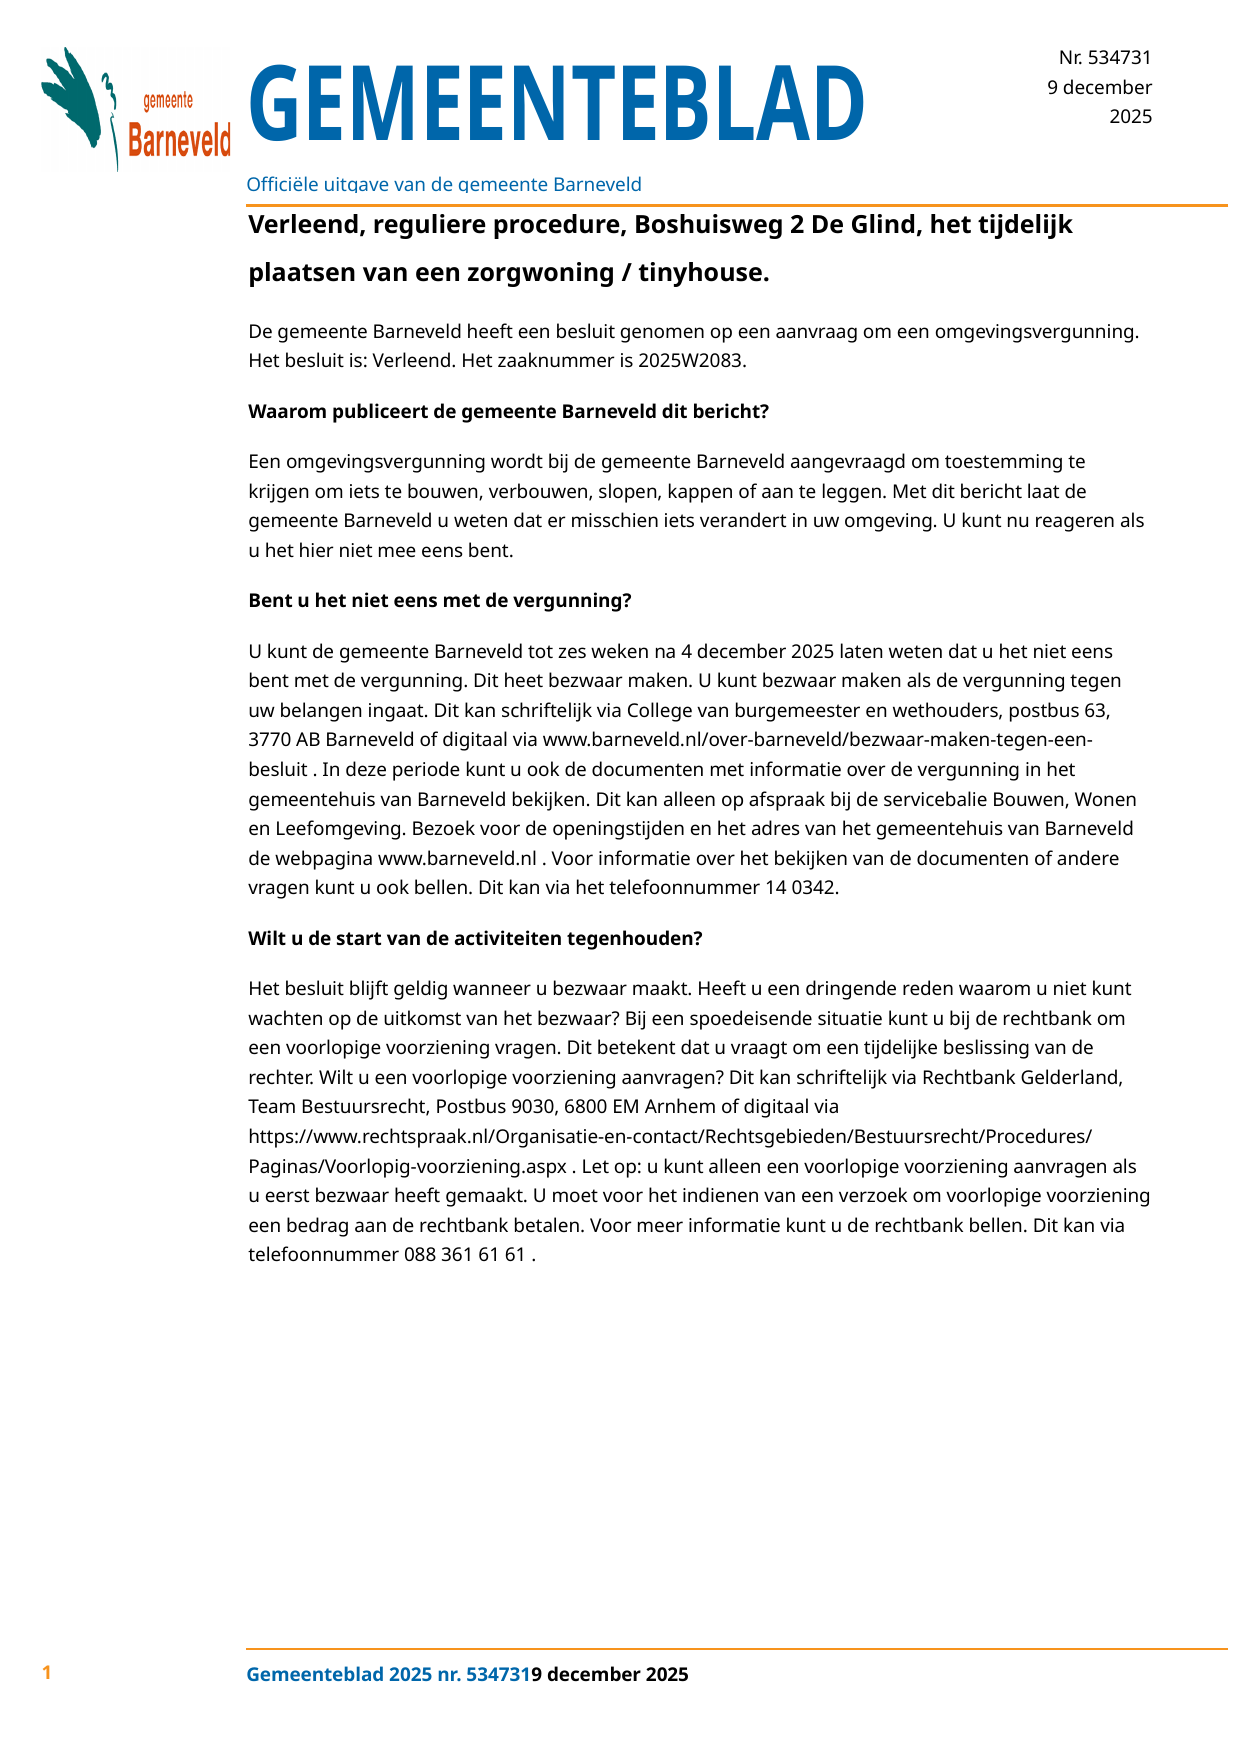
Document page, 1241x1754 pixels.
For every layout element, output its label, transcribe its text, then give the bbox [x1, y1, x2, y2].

text Waarom publiceert de gemeente Barneveld dit bericht? [248, 398, 1152, 424]
text Wilt u de start van de activiteiten tegenhouden? [248, 925, 1152, 951]
text U kunt de gemeente Barneveld tot zes weken na 4 december 2025 laten weten dat u het niet eens bent met de vergunning. Dit heet bezwaar maken. U kunt bezwaar maken als de vergunning tegen uw belangen ingaat. Dit kan schriftelijk via College van burgemeester en wethouders, postbus 63, 3770 AB Barneveld of digitaal via www.barneveld.nl/over-barneveld/bezwaar-maken-tegen-een-besluit . In deze periode kunt u ook de documenten met informatie over de vergunning in het gemeentehuis van Barneveld bekijken. Dit kan alleen op afspraak bij de servicebalie Bouwen, Wonen en Leefomgeving. Bezoek voor de openingstijden en het adres van het gemeentehuis van Barneveld de webpagina www.barneveld.nl . Voor informatie over het bekijken van de documenten of andere vragen kunt u ook bellen. Dit kan via het telefoonnummer 14 0342. [248, 638, 1152, 900]
text Verleend, reguliere procedure, Boshuisweg 2 De Glind, het tijdelijk plaatsen van een zorgwoning / tinyhouse. [248, 207, 1152, 288]
text Een omgevingsvergunning wordt bij de gemeente Barneveld aangevraagd om toestemming te krijgen om iets te bouwen, verbouwen, slopen, kappen of aan te leggen. Met dit bericht laat de gemeente Barneveld u weten dat er misschien iets verandert in uw omgeving. U kunt nu reageren als u het hier niet mee eens bent. [248, 448, 1152, 563]
text De gemeente Barneveld heeft een besluit genomen op een aanvraag om een omgevingsvergunning. Het besluit is: Verleend. Het zaaknummer is 2025W2083. [248, 318, 1152, 373]
text Bent u het niet eens met de vergunning? [248, 587, 1152, 613]
text Het besluit blijft geldig wanneer u bezwaar maakt. Heeft u een dringende reden waarom u niet kunt wachten op de uitkomst van het bezwaar? Bij een spoedeisende situatie kunt u bij de rechtbank om een voorlopige voorziening vragen. Dit betekent dat u vraagt om een tijdelijke beslissing van de rechter. Wilt u een voorlopige voorziening aanvragen? Dit kan schriftelijk via Rechtbank Gelderland, Team Bestuursrecht, Postbus 9030, 6800 EM Arnhem of digitaal via https://www.rechtspraak.nl/Organisatie-en-contact/Rechtsgebieden/Bestuursrecht/Procedures/Paginas/Voorlopig-voorziening.aspx . Let op: u kunt alleen een voorlopige voorziening aanvragen als u eerst bezwaar heeft gemaakt. U moet voor het indienen van een verzoek om voorlopige voorziening een bedrag aan de rechtbank betalen. Voor meer informatie kunt u de rechtbank bellen. Dit kan via telefoonnummer 088 361 61 61 . [248, 975, 1152, 1267]
picture [41, 47, 231, 172]
